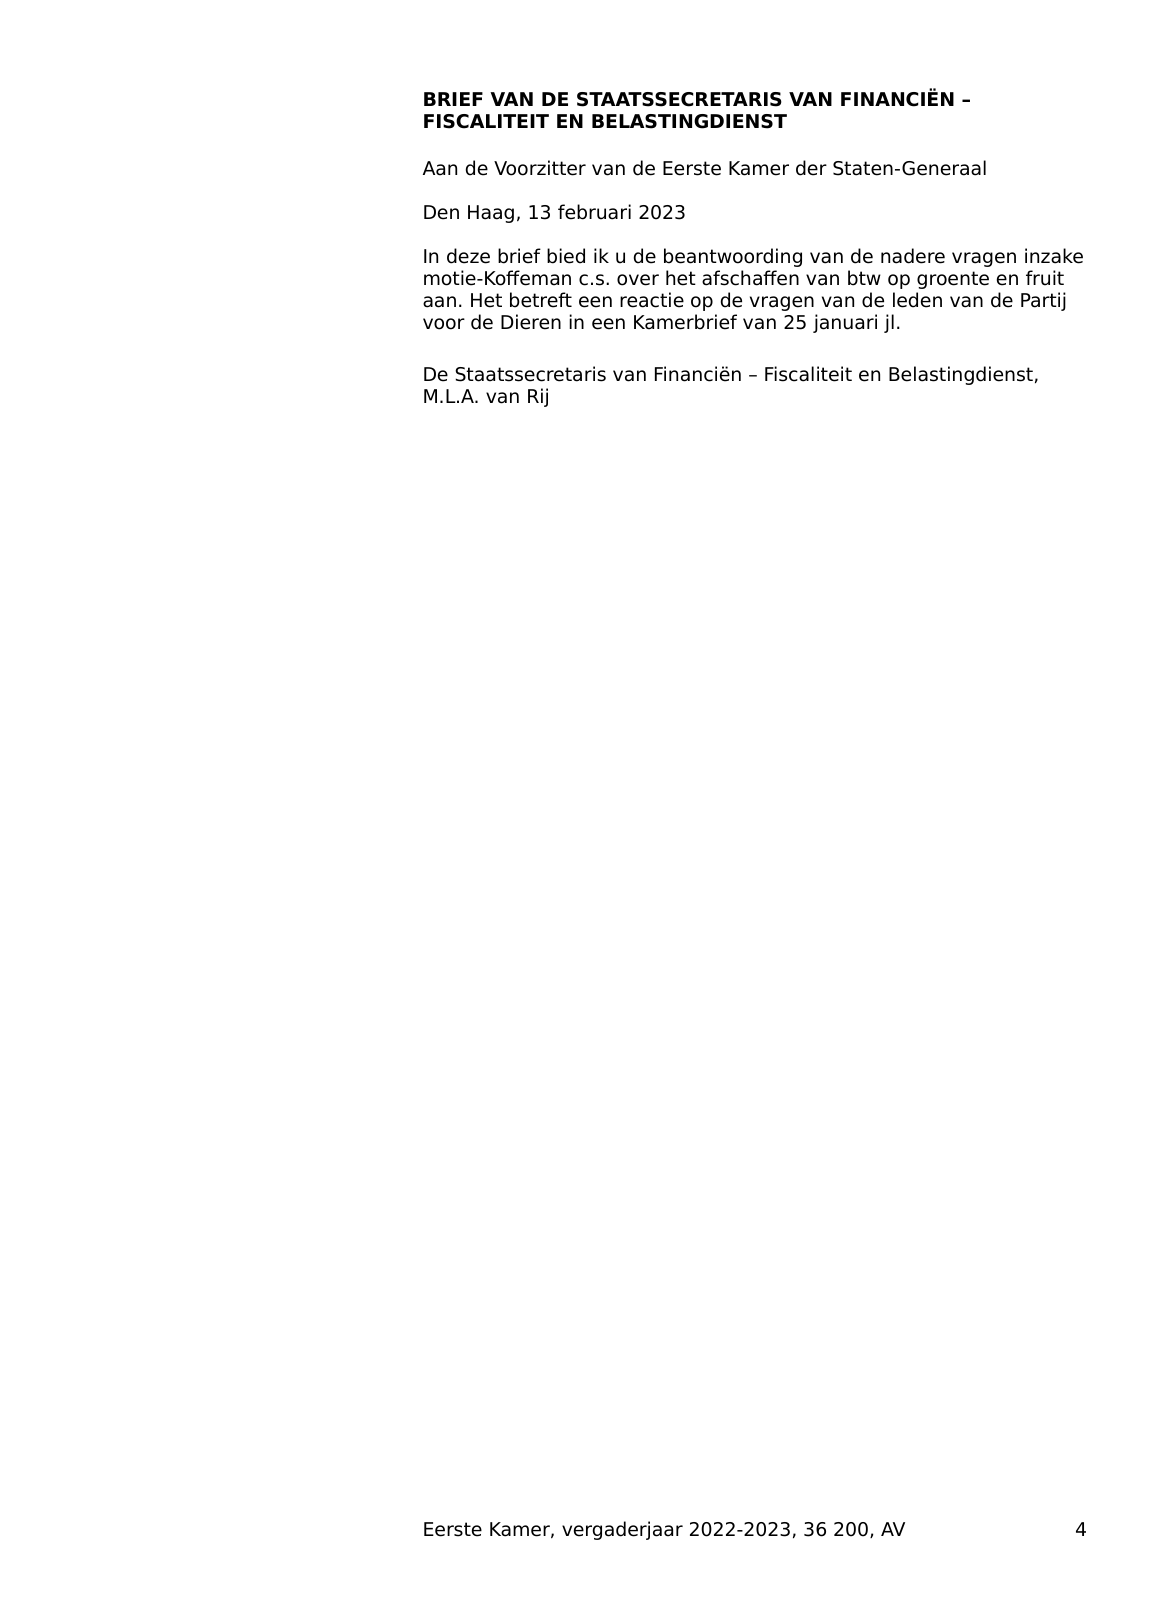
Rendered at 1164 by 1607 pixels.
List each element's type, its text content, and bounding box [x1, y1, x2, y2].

text Aan de Voorzitter van de Eerste Kamer der Staten-Generaal [422, 158, 1087, 180]
text In deze brief bied ik u de beantwoording van de nadere vragen inzake motie-Koffeman c.s. over het afschaffen van btw op groente en fruit aan. Het betreft een reactie op de vragen van de leden van de Partij voor de Dieren in een Kamerbrief van 25 januari jl. [422, 246, 1087, 334]
subtitle BRIEF VAN DE STAATSSECRETARIS VAN FINANCIËN – FISCALITEIT EN BELASTINGDIENST [422, 89, 1087, 133]
text De Staatssecretaris van Financiën – Fiscaliteit en Belastingdienst, M.L.A. van Rij [422, 364, 1087, 408]
text Den Haag, 13 februari 2023 [422, 202, 1087, 224]
